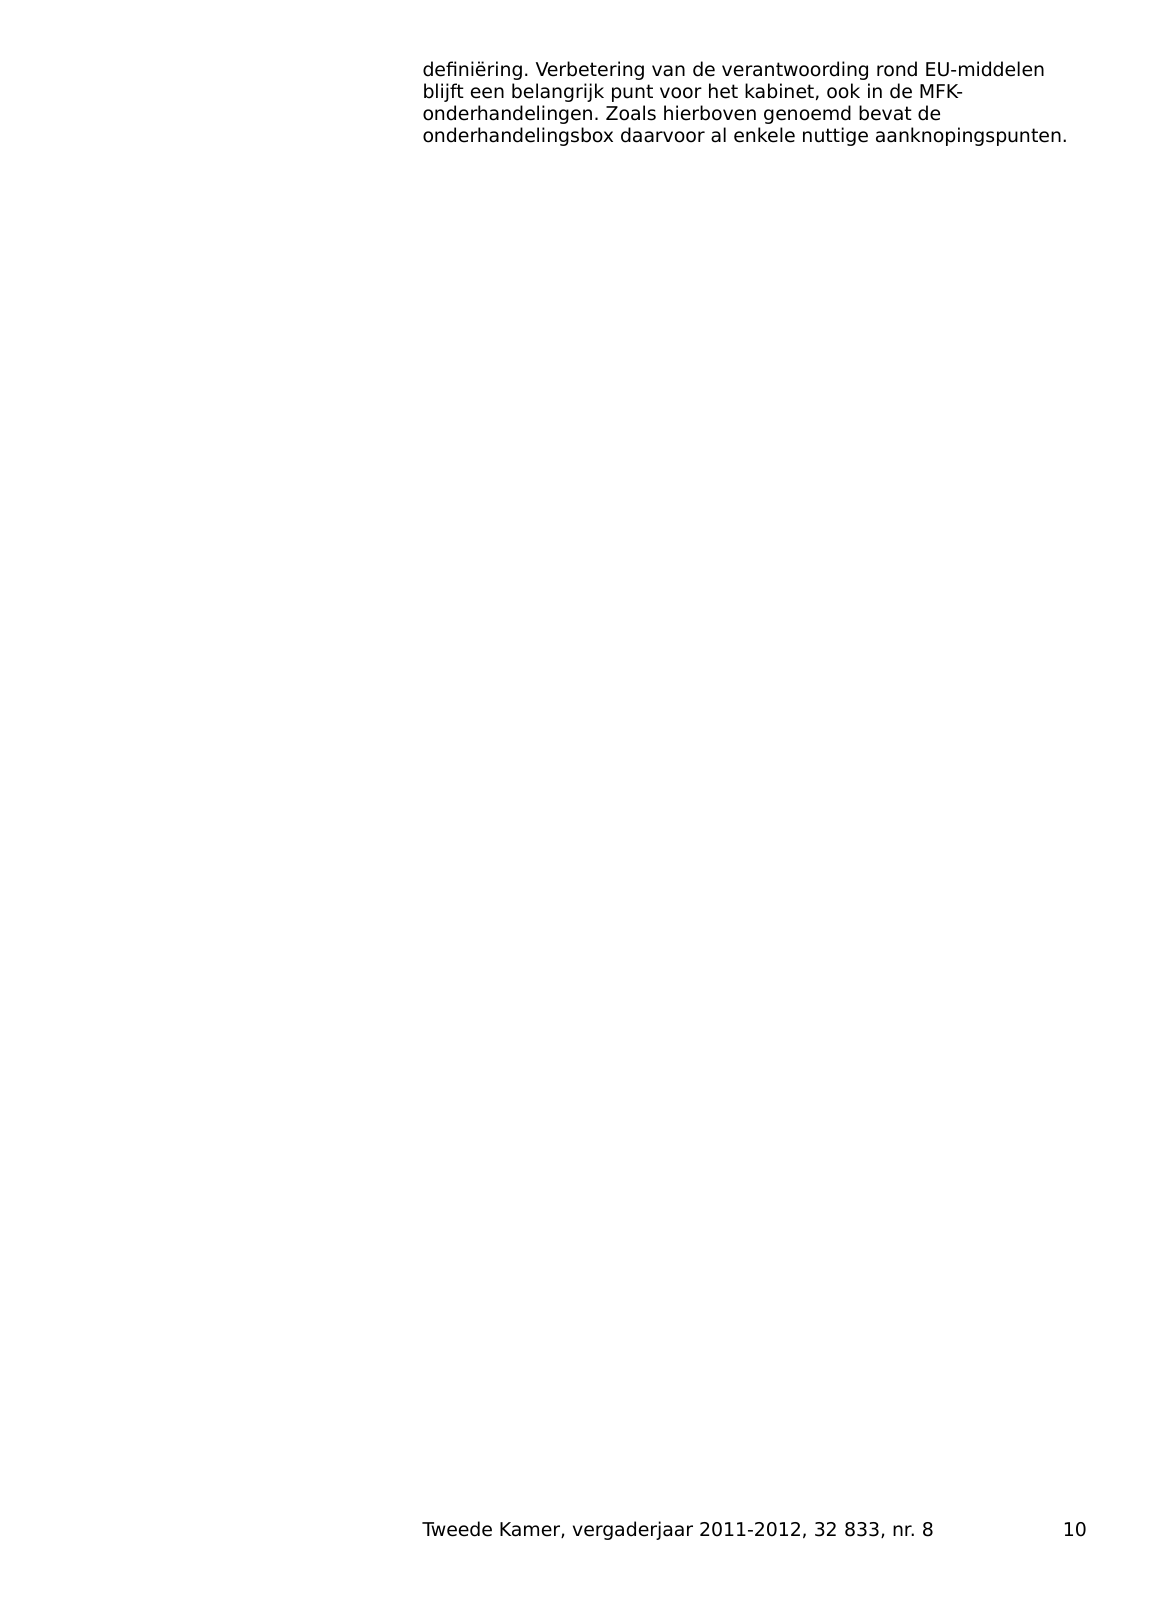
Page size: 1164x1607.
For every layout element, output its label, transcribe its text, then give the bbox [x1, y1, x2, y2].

text definiëring. Verbetering van de verantwoording rond EU-middelen blijft een belangrijk punt voor het kabinet, ook in de MFK-onderhandelingen. Zoals hierboven genoemd bevat de onderhandelingsbox daarvoor al enkele nuttige aanknopingspunten. [422, 59, 1087, 147]
